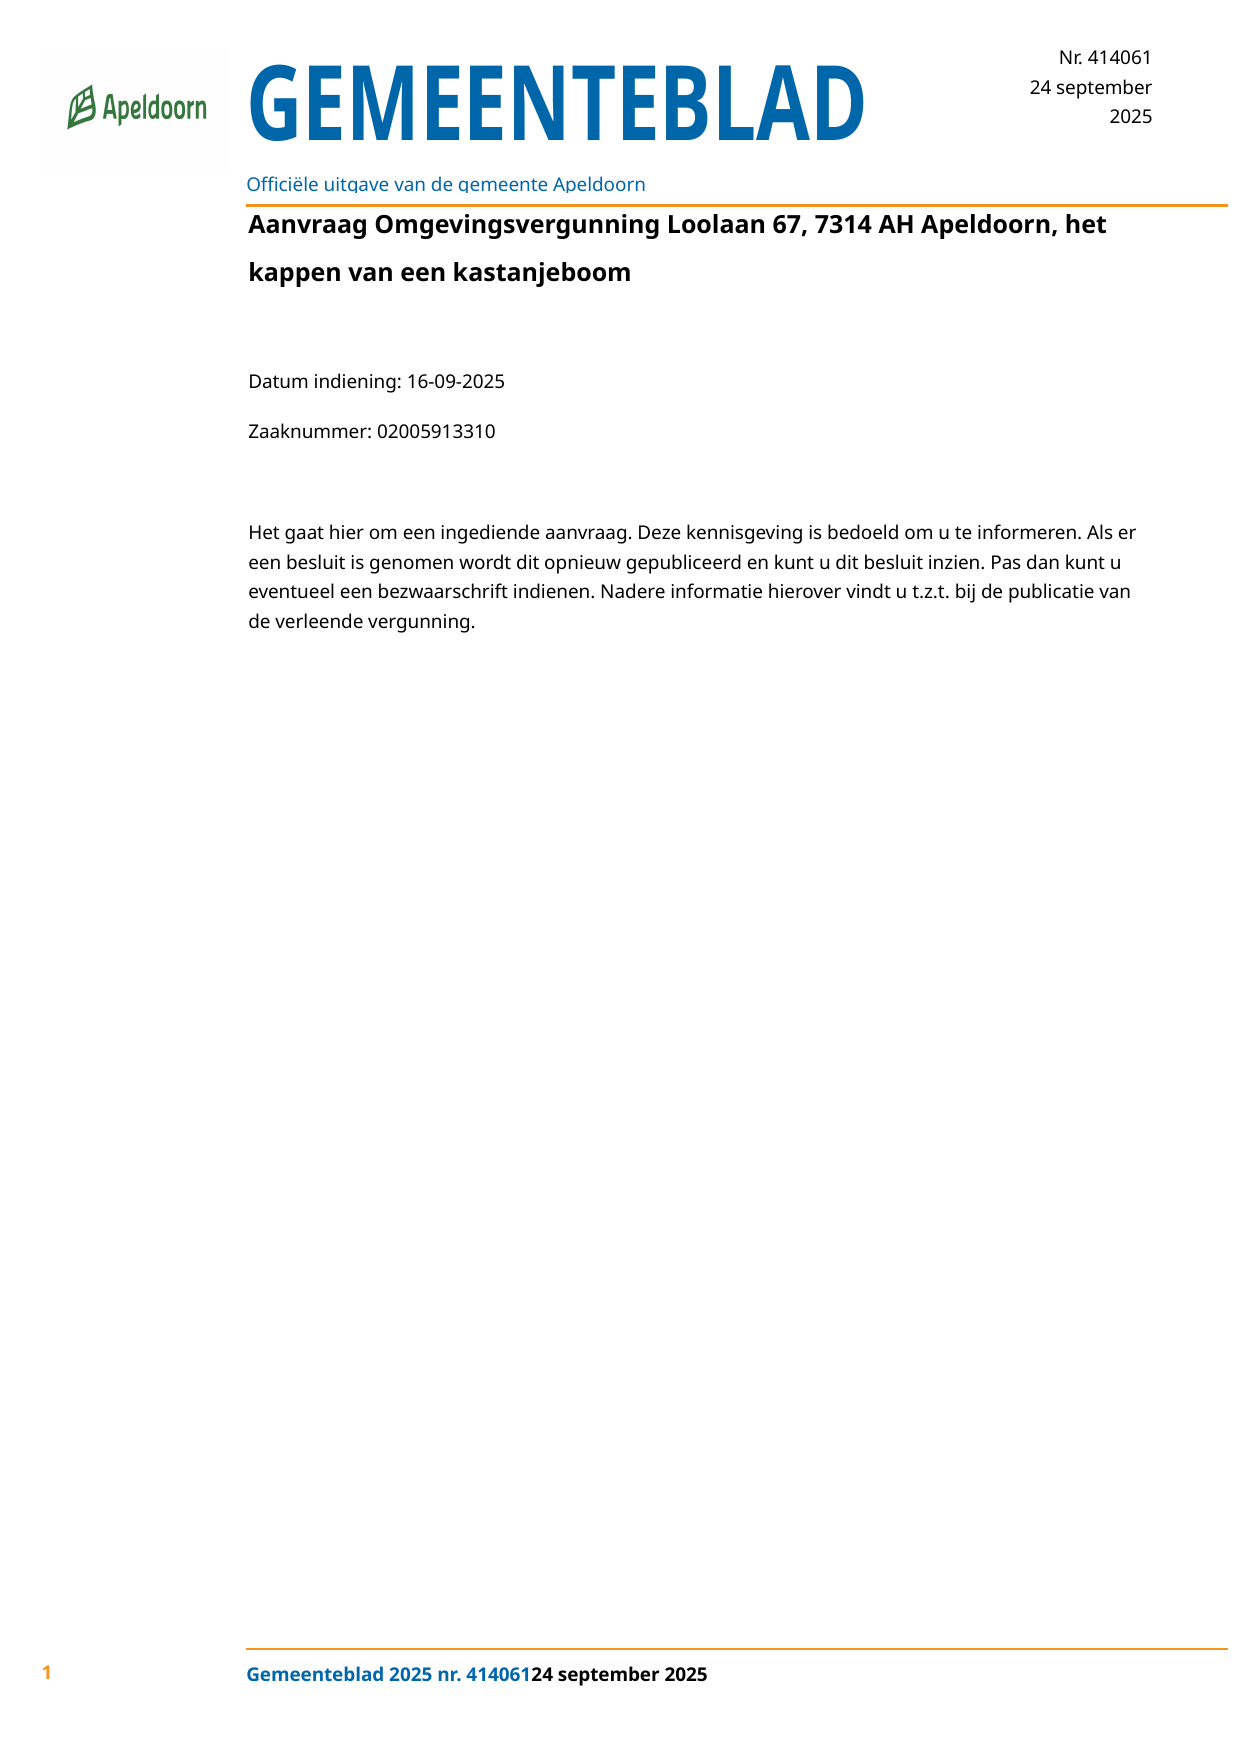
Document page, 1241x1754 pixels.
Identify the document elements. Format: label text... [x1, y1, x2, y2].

text Het gaat hier om een ingediende aanvraag. Deze kennisgeving is bedoeld om u te informeren. Als er een besluit is genomen wordt dit opnieuw gepubliceerd en kunt u dit besluit inzien. Pas dan kunt u eventueel een bezwaarschrift indienen. Nadere informatie hierover vindt u t.z.t. bij de publicatie van de verleende vergunning. [248, 519, 1152, 634]
text Datum indiening: 16-09-2025 [248, 368, 1152, 394]
text Aanvraag Omgevingsvergunning Loolaan 67, 7314 AH Apeldoorn, het kappen van een kastanjeboom [248, 207, 1152, 288]
picture [41, 47, 231, 172]
text Zaaknummer: 02005913310 [248, 419, 1152, 444]
